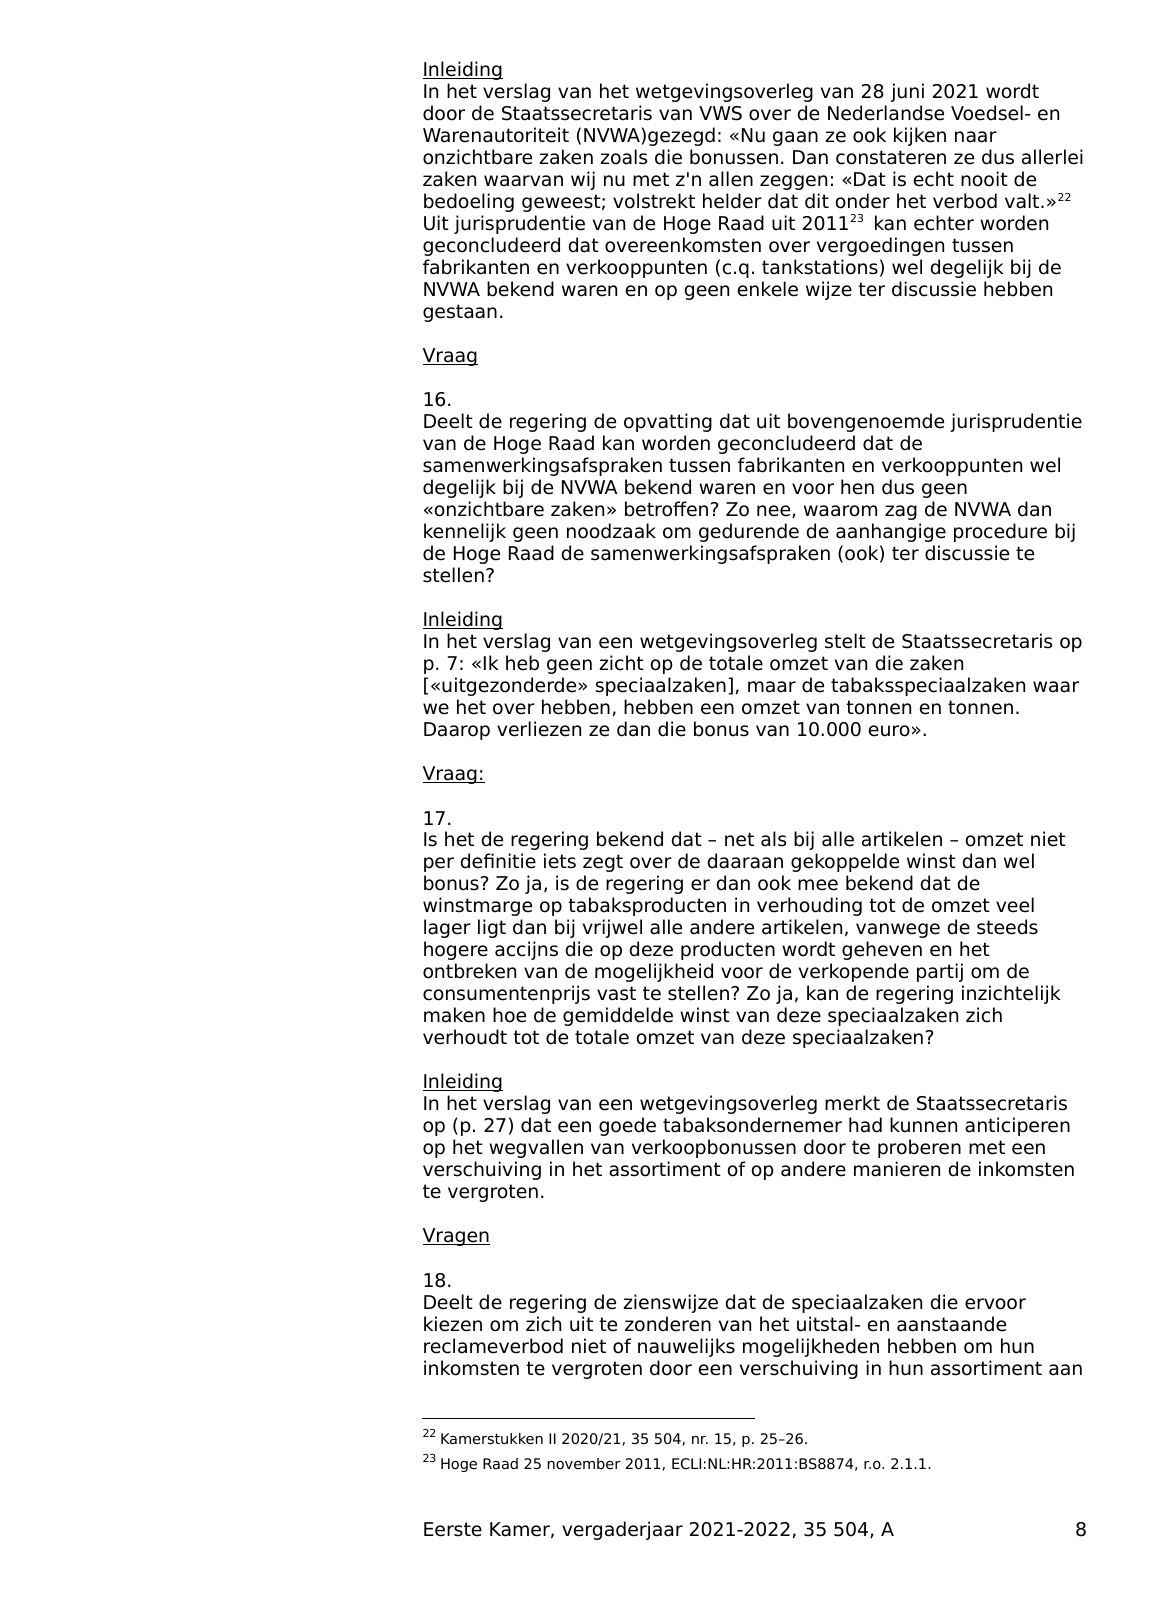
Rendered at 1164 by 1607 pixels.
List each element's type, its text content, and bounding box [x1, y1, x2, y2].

text 17. [422, 807, 1087, 829]
text Deelt de regering de zienswijze dat de speciaalzaken die ervoor kiezen om zich uit te zonderen van het uitstal- en aanstaande reclameverbod niet of nauwelijks mogelijkheden hebben om hun inkomsten te vergroten door een verschuiving in hun assortiment aan [422, 1292, 1087, 1379]
subtitle Inleiding [422, 59, 1087, 81]
text In het verslag van het wetgevingsoverleg van 28 juni 2021 wordt door de Staatssecretaris van VWS over de Nederlandse Voedsel- en Warenautoriteit (NVWA)gezegd: «Nu gaan ze ook kijken naar onzichtbare zaken zoals die bonussen. Dan constateren ze dus allerlei zaken waarvan wij nu met z'n allen zeggen: «Dat is echt nooit de bedoeling geweest; volstrekt helder dat dit onder het verbod valt.» Uit jurisprudentie van de Hoge Raad uit 2011 kan echter worden geconcludeerd dat overeenkomsten over vergoedingen tussen fabrikanten en verkooppunten (c.q. tankstations) wel degelijk bij de NVWA bekend waren en op geen enkele wijze ter discussie hebben gestaan. [422, 81, 1087, 323]
text Deelt de regering de opvatting dat uit bovengenoemde jurisprudentie van de Hoge Raad kan worden geconcludeerd dat de samenwerkingsafspraken tussen fabrikanten en verkooppunten wel degelijk bij de NVWA bekend waren en voor hen dus geen «onzichtbare zaken» betroffen? Zo nee, waarom zag de NVWA dan kennelijk geen noodzaak om gedurende de aanhangige procedure bij de Hoge Raad de samenwerkingsafspraken (ook) ter discussie te stellen? [422, 411, 1087, 587]
text Kamerstukken II 2020/21, 35 504, nr. 15, p. 25–26. [422, 1427, 1087, 1449]
subtitle Inleiding [422, 1071, 1087, 1093]
text In het verslag van een wetgevingsoverleg merkt de Staatssecretaris op (p. 27) dat een goede tabaksondernemer had kunnen anticiperen op het wegvallen van verkoopbonussen door te proberen met een verschuiving in het assortiment of op andere manieren de inkomsten te vergroten. [422, 1093, 1087, 1203]
text 16. [422, 389, 1087, 411]
subtitle Inleiding [422, 609, 1087, 631]
text 18. [422, 1269, 1087, 1292]
text In het verslag van een wetgevingsoverleg stelt de Staatssecretaris op p. 7: «Ik heb geen zicht op de totale omzet van die zaken [«uitgezonderde» speciaalzaken], maar de tabaksspeciaalzaken waar we het over hebben, hebben een omzet van tonnen en tonnen. Daarop verliezen ze dan die bonus van 10.000 euro». [422, 631, 1087, 741]
subtitle Vraag: [422, 763, 1087, 785]
subtitle Vragen [422, 1225, 1087, 1247]
text Hoge Raad 25 november 2011, ECLI:NL:HR:2011:BS8874, r.o. 2.1.1. [422, 1452, 1087, 1474]
subtitle Vraag [422, 345, 1087, 367]
text Is het de regering bekend dat – net als bij alle artikelen – omzet niet per definitie iets zegt over de daaraan gekoppelde winst dan wel bonus? Zo ja, is de regering er dan ook mee bekend dat de winstmarge op tabaksproducten in verhouding tot de omzet veel lager ligt dan bij vrijwel alle andere artikelen, vanwege de steeds hogere accijns die op deze producten wordt geheven en het ontbreken van de mogelijkheid voor de verkopende partij om de consumentenprijs vast te stellen? Zo ja, kan de regering inzichtelijk maken hoe de gemiddelde winst van deze speciaalzaken zich verhoudt tot de totale omzet van deze speciaalzaken? [422, 829, 1087, 1049]
